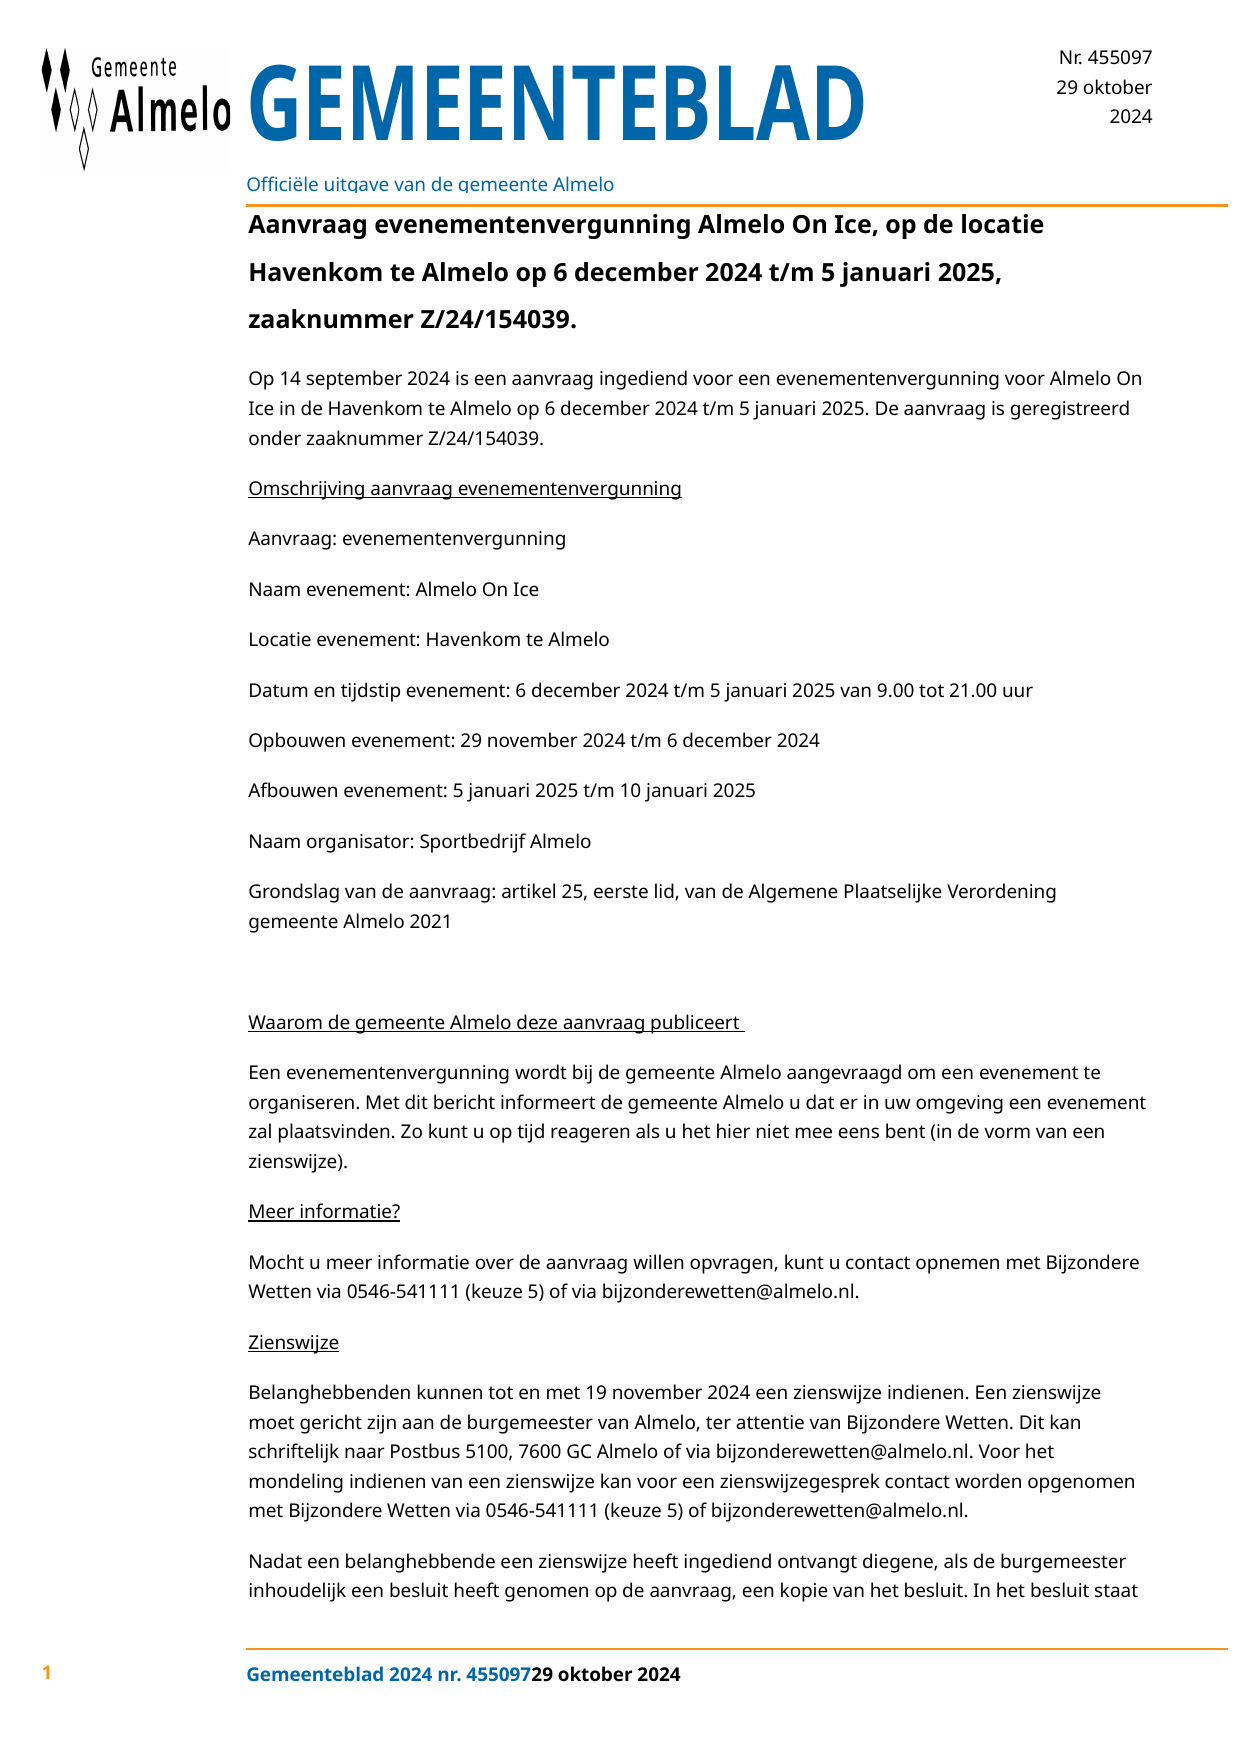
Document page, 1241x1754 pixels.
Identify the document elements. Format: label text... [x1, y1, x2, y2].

text Waarom de gemeente Almelo deze aanvraag publiceert [248, 1009, 1152, 1034]
text Naam evenement: Almelo On Ice [248, 576, 1152, 602]
text Mocht u meer informatie over de aanvraag willen opvragen, kunt u contact opnemen met Bijzondere Wetten via 0546-541111 (keuze 5) of via bijzonderewetten@almelo.nl. [248, 1249, 1152, 1304]
text Omschrijving aanvraag evenementenvergunning [248, 475, 1152, 501]
picture [41, 47, 231, 172]
text Op 14 september 2024 is een aanvraag ingediend voor een evenementenvergunning voor Almelo On Ice in de Havenkom te Almelo op 6 december 2024 t/m 5 januari 2025. De aanvraag is geregistreerd onder zaaknummer Z/24/154039. [248, 366, 1152, 450]
text Opbouwen evenement: 29 november 2024 t/m 6 december 2024 [248, 727, 1152, 753]
text Grondslag van de aanvraag: artikel 25, eerste lid, van de Algemene Plaatselijke Verordening gemeente Almelo 2021 [248, 878, 1152, 934]
text Aanvraag: evenementenvergunning [248, 526, 1152, 551]
text Naam organisator: Sportbedrijf Almelo [248, 828, 1152, 854]
text Belanghebbenden kunnen tot en met 19 november 2024 een zienswijze indienen. Een zienswijze moet gericht zijn aan de burgemeester van Almelo, ter attentie van Bijzondere Wetten. Dit kan schriftelijk naar Postbus 5100, 7600 GC Almelo of via bijzonderewetten@almelo.nl. Voor het mondeling indienen van een zienswijze kan voor een zienswijzegesprek contact worden opgenomen met Bijzondere Wetten via 0546-541111 (keuze 5) of bijzonderewetten@almelo.nl. [248, 1379, 1152, 1523]
text Afbouwen evenement: 5 januari 2025 t/m 10 januari 2025 [248, 778, 1152, 803]
text Nadat een belanghebbende een zienswijze heeft ingediend ontvangt diegene, als de burgemeester inhoudelijk een besluit heeft genomen op de aanvraag, een kopie van het besluit. In het besluit staat [248, 1548, 1152, 1603]
text Meer informatie? [248, 1198, 1152, 1224]
text Een evenementenvergunning wordt bij de gemeente Almelo aangevraagd om een evenement te organiseren. Met dit bericht informeert de gemeente Almelo u dat er in uw omgeving een evenement zal plaatsvinden. Zo kunt u op tijd reageren als u het hier niet mee eens bent (in de vorm van een zienswijze). [248, 1059, 1152, 1174]
text Zienswijze [248, 1329, 1152, 1354]
text Aanvraag evenementenvergunning Almelo On Ice, op de locatie Havenkom te Almelo op 6 december 2024 t/m 5 januari 2025, zaaknummer Z/24/154039. [248, 207, 1152, 336]
text Datum en tijdstip evenement: 6 december 2024 t/m 5 januari 2025 van 9.00 tot 21.00 uur [248, 677, 1152, 702]
text Locatie evenement: Havenkom te Almelo [248, 626, 1152, 652]
